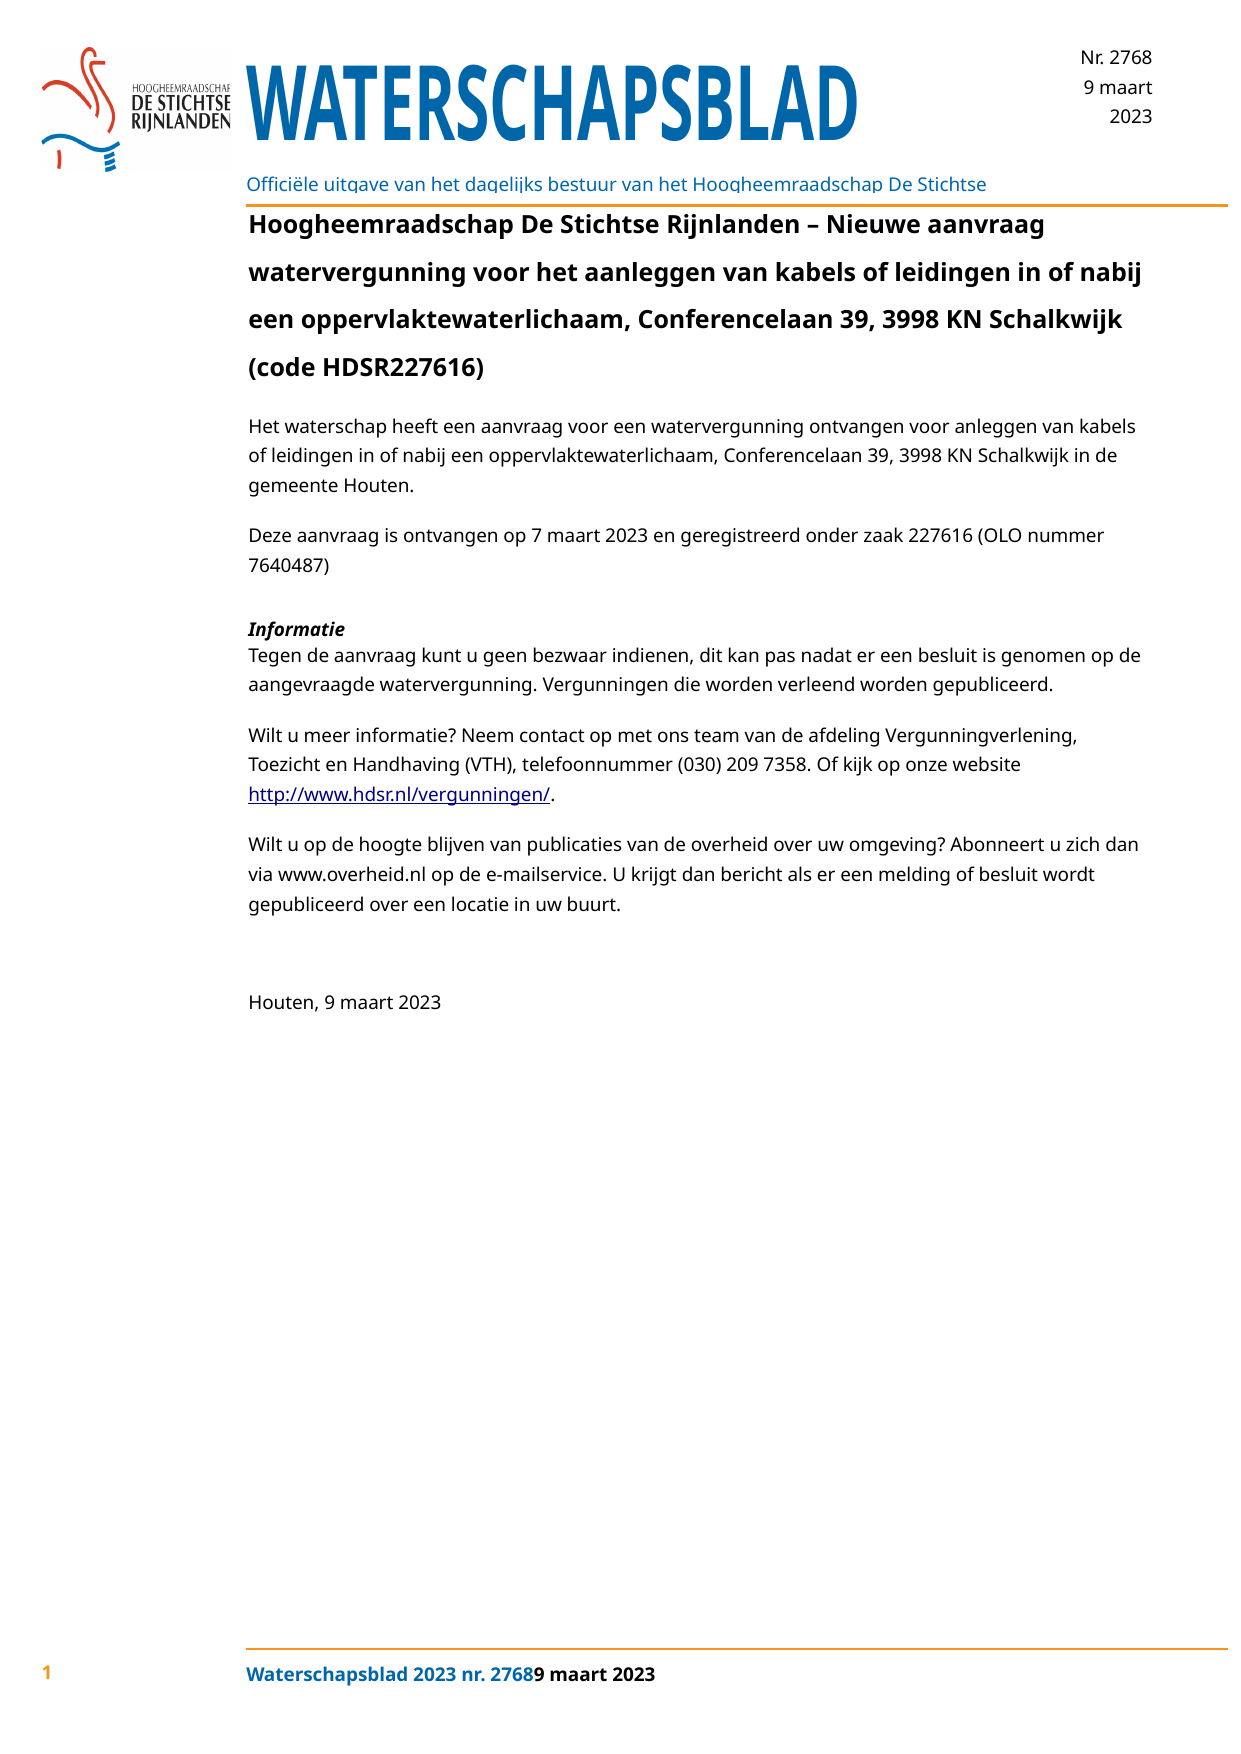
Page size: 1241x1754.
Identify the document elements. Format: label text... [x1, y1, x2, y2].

text Informatie [248, 616, 1152, 642]
text Tegen de aanvraag kunt u geen bezwaar indienen, dit kan pas nadat er een besluit is genomen op de aangevraagde watervergunning. Vergunningen die worden verleend worden gepubliceerd. [248, 642, 1152, 697]
text Houten, 9 maart 2023 [248, 989, 1152, 1015]
text Deze aanvraag is ontvangen op 7 maart 2023 en geregistreerd onder zaak 227616 (OLO nummer 7640487) [248, 523, 1152, 578]
text Hoogheemraadschap De Stichtse Rijnlanden – Nieuwe aanvraag watervergunning voor het aanleggen van kabels of leidingen in of nabij een oppervlaktewaterlichaam, Conferencelaan 39, 3998 KN Schalkwijk (code HDSR227616) [248, 207, 1152, 384]
text Wilt u op de hoogte blijven van publicaties van de overheid over uw omgeving? Abonneert u zich dan via www.overheid.nl op de e-mailservice. U krijgt dan bericht als er een melding of besluit wordt gepubliceerd over een locatie in uw buurt. [248, 832, 1152, 916]
picture [41, 47, 231, 172]
text Wilt u meer informatie? Neem contact op met ons team van de afdeling Vergunningverlening, Toezicht en Handhaving (VTH), telefoonnummer (030) 209 7358. Of kijk op onze website http://www.hdsr.nl/vergunningen/. [248, 722, 1152, 807]
text Het waterschap heeft een aanvraag voor een watervergunning ontvangen voor anleggen van kabels of leidingen in of nabij een oppervlaktewaterlichaam, Conferencelaan 39, 3998 KN Schalkwijk in de gemeente Houten. [248, 413, 1152, 498]
